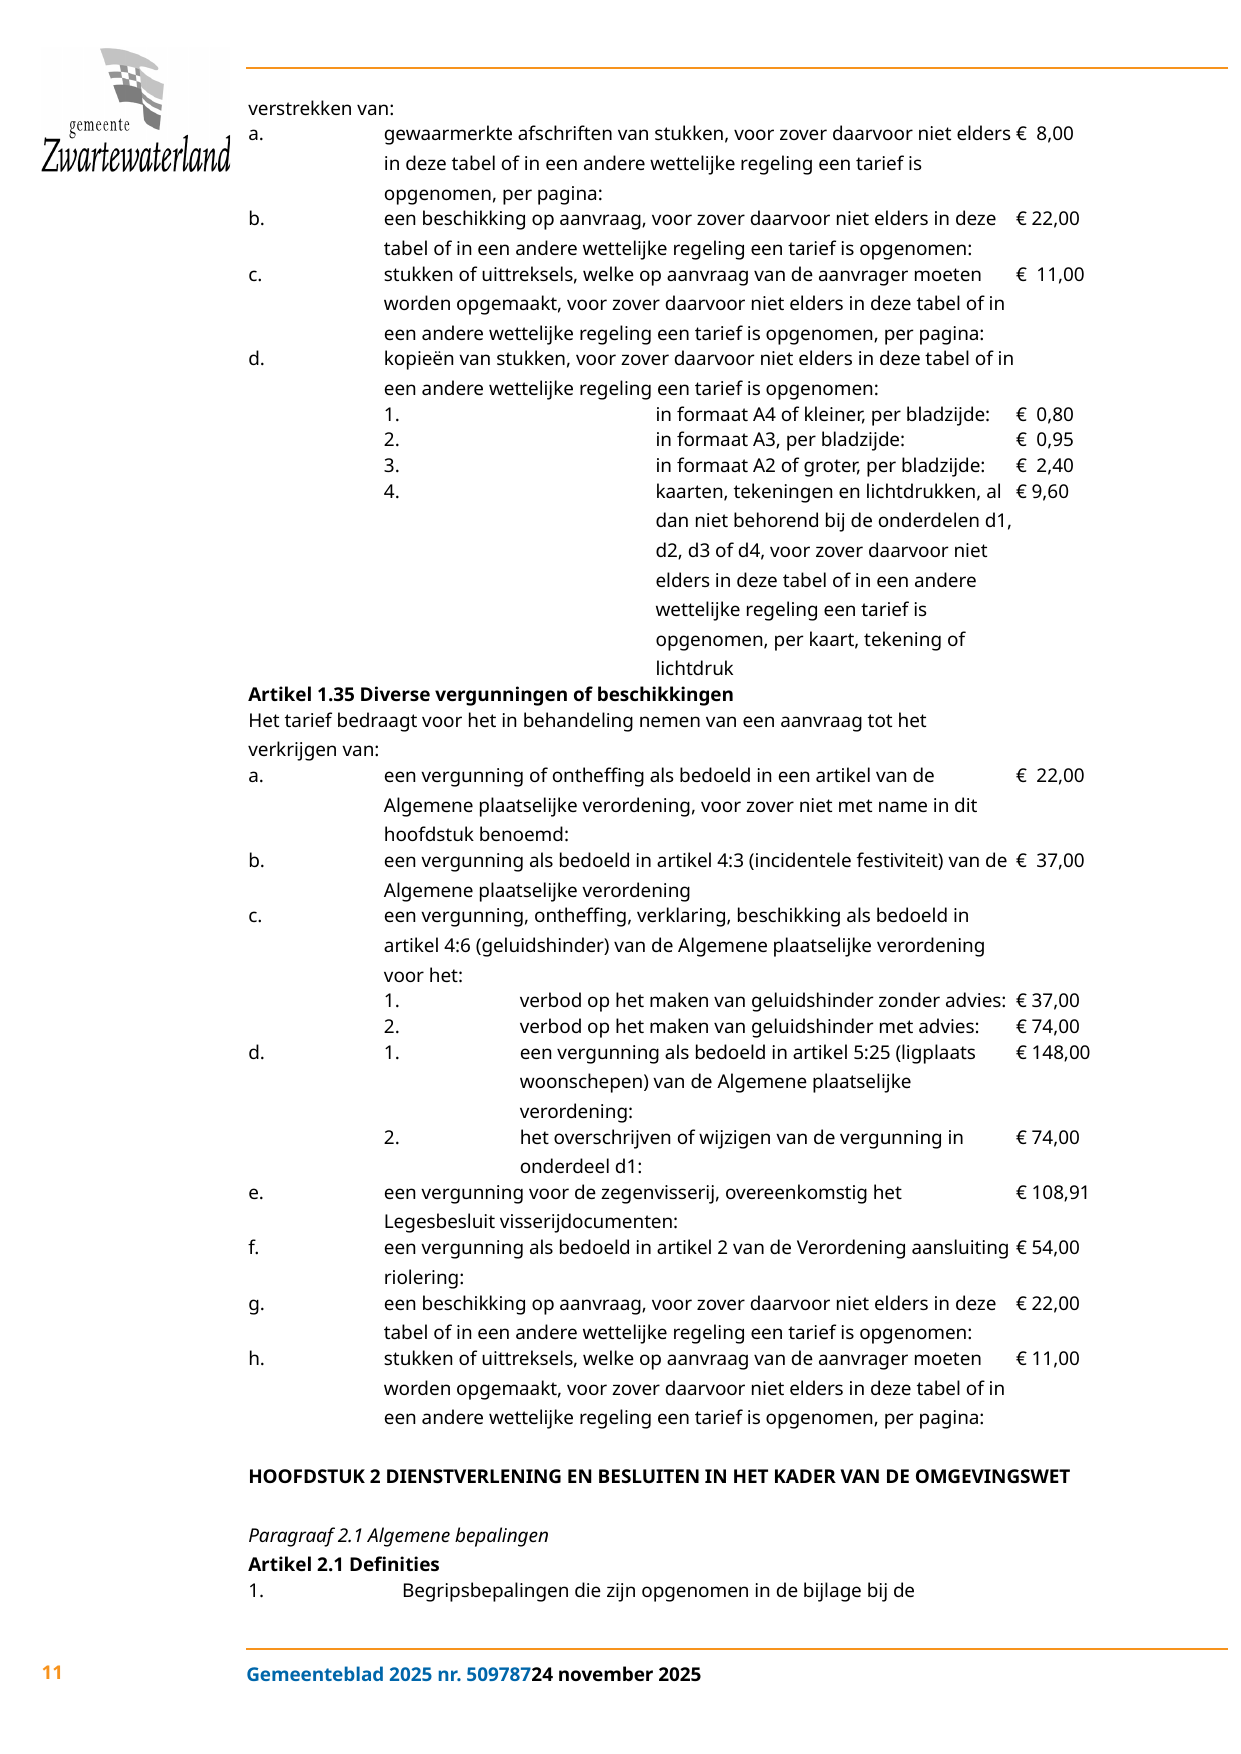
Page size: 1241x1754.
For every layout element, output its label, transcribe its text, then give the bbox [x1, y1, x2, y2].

table_cell een vergunning of ontheffing als bedoeld in een artikel van de Algemene plaatselijke verordening, voor zover niet met name in dit hoofdstuk benoemd: [384, 763, 1016, 847]
table_cell € 2,40 [1016, 453, 1152, 478]
table_cell gewaarmerkte afschriften van stukken, voor zover daarvoor niet elders in deze tabel of in een andere wettelijke regeling een tarief is opgenomen, per pagina: [384, 121, 1016, 205]
table_cell 4. [384, 478, 655, 681]
table_cell een beschikking op aanvraag, voor zover daarvoor niet elders in deze tabel of in een andere wettelijke regeling een tarief is opgenomen: [384, 205, 1016, 261]
table_cell in formaat A3, per bladzijde: [655, 427, 1016, 452]
table_cell 1. [384, 401, 655, 427]
table_cell 3. [384, 453, 655, 478]
table_cell a. [248, 121, 384, 205]
table_cell [1016, 903, 1152, 987]
table_cell verstrekken van: [248, 95, 1016, 121]
table_cell a. [248, 763, 384, 847]
text Paragraaf 2.1 Algemene bepalingen [248, 1522, 1152, 1548]
table_cell € 22,00 [1016, 763, 1152, 847]
table_cell € 9,60 [1016, 478, 1152, 681]
table_cell verbod op het maken van geluidshinder zonder advies: [520, 988, 1016, 1013]
table_cell h. [248, 1345, 384, 1430]
table_cell € 37,00 [1016, 847, 1152, 903]
table_cell een vergunning als bedoeld in artikel 4:3 (incidentele festiviteit) van de Algemene plaatselijke verordening [384, 847, 1016, 903]
table_cell € 11,00 [1016, 1345, 1152, 1430]
table_cell € 54,00 [1016, 1235, 1152, 1290]
table_cell [1016, 95, 1152, 121]
table_cell [998, 1578, 1152, 1603]
table_cell f. [248, 1235, 384, 1290]
table_cell € 8,00 [1016, 121, 1152, 205]
table_cell 1. [384, 988, 519, 1013]
table_cell [1016, 681, 1152, 707]
table_cell € 22,00 [1016, 1290, 1152, 1345]
table_cell [248, 478, 384, 681]
table_cell een beschikking op aanvraag, voor zover daarvoor niet elders in deze tabel of in een andere wettelijke regeling een tarief is opgenomen: [384, 1290, 1016, 1345]
table_cell 2. [384, 1013, 519, 1039]
table_cell een vergunning als bedoeld in artikel 5:25 (ligplaats woonschepen) van de Algemene plaatselijke verordening: [520, 1039, 1016, 1124]
table_header Artikel 2.1 Definities [248, 1552, 998, 1577]
table_cell e. [248, 1179, 384, 1234]
table_cell [248, 1124, 384, 1179]
table_cell € 0,95 [1016, 427, 1152, 452]
table_cell g. [248, 1290, 384, 1345]
table_cell € 74,00 [1016, 1124, 1152, 1179]
table_cell € 22,00 [1016, 205, 1152, 261]
table_cell Artikel 1.35 Diverse vergunningen of beschikkingen [248, 681, 1016, 707]
table_cell een vergunning als bedoeld in artikel 2 van de Verordening aansluiting riolering: [384, 1235, 1016, 1290]
table_cell in formaat A2 of groter, per bladzijde: [655, 453, 1016, 478]
table_cell d. [248, 1039, 384, 1124]
table_cell [248, 453, 384, 478]
table_cell het overschrijven of wijzigen van de vergunning in onderdeel d1: [520, 1124, 1016, 1179]
table_cell 2. [384, 427, 655, 452]
table_cell b. [248, 847, 384, 903]
table_cell een vergunning voor de zegenvisserij, overeenkomstig het Legesbesluit visserijdocumenten: [384, 1179, 1016, 1234]
table_cell [1016, 707, 1152, 762]
table_cell € 11,00 [1016, 261, 1152, 346]
table_cell [248, 988, 384, 1013]
table_cell stukken of uittreksels, welke op aanvraag van de aanvrager moeten worden opgemaakt, voor zover daarvoor niet elders in deze tabel of in een andere wettelijke regeling een tarief is opgenomen, per pagina: [384, 261, 1016, 346]
table_cell stukken of uittreksels, welke op aanvraag van de aanvrager moeten worden opgemaakt, voor zover daarvoor niet elders in deze tabel of in een andere wettelijke regeling een tarief is opgenomen, per pagina: [384, 1345, 1016, 1430]
table_cell € 108,91 [1016, 1179, 1152, 1234]
table_cell b. [248, 205, 384, 261]
table_cell 1. [384, 1039, 519, 1124]
table_cell c. [248, 903, 384, 987]
table_cell Begripsbepalingen die zijn opgenomen in de bijlage bij de [402, 1578, 998, 1603]
table_cell 1. [248, 1578, 402, 1603]
table_cell € 37,00 [1016, 988, 1152, 1013]
table_cell kopieën van stukken, voor zover daarvoor niet elders in deze tabel of in een andere wettelijke regeling een tarief is opgenomen: [384, 346, 1016, 401]
table_header [998, 1552, 1152, 1577]
table_cell in formaat A4 of kleiner, per bladzijde: [655, 401, 1016, 427]
table_cell d. [248, 346, 384, 401]
text HOOFDSTUK 2 DIENSTVERLENING EN BESLUITEN IN HET KADER VAN DE OMGEVINGSWET [248, 1463, 1152, 1488]
table_cell € 148,00 [1016, 1039, 1152, 1124]
table_cell [1016, 346, 1152, 401]
table_cell € 0,80 [1016, 401, 1152, 427]
picture [41, 47, 231, 172]
table_cell [248, 401, 384, 427]
table_cell kaarten, tekeningen en lichtdrukken, al dan niet behorend bij de onderdelen d1, d2, d3 of d4, voor zover daarvoor niet elders in deze tabel of in een andere wettelijke regeling een tarief is opgenomen, per kaart, tekening of lichtdruk [655, 478, 1016, 681]
table_cell c. [248, 261, 384, 346]
table_cell [248, 1013, 384, 1039]
table_cell [248, 427, 384, 452]
table_cell Het tarief bedraagt voor het in behandeling nemen van een aanvraag tot het verkrijgen van: [248, 707, 1016, 762]
table_cell een vergunning, ontheffing, verklaring, beschikking als bedoeld in artikel 4:6 (geluidshinder) van de Algemene plaatselijke verordening voor het: [384, 903, 1016, 987]
table_cell 2. [384, 1124, 519, 1179]
table_cell € 74,00 [1016, 1013, 1152, 1039]
table_cell verbod op het maken van geluidshinder met advies: [520, 1013, 1016, 1039]
